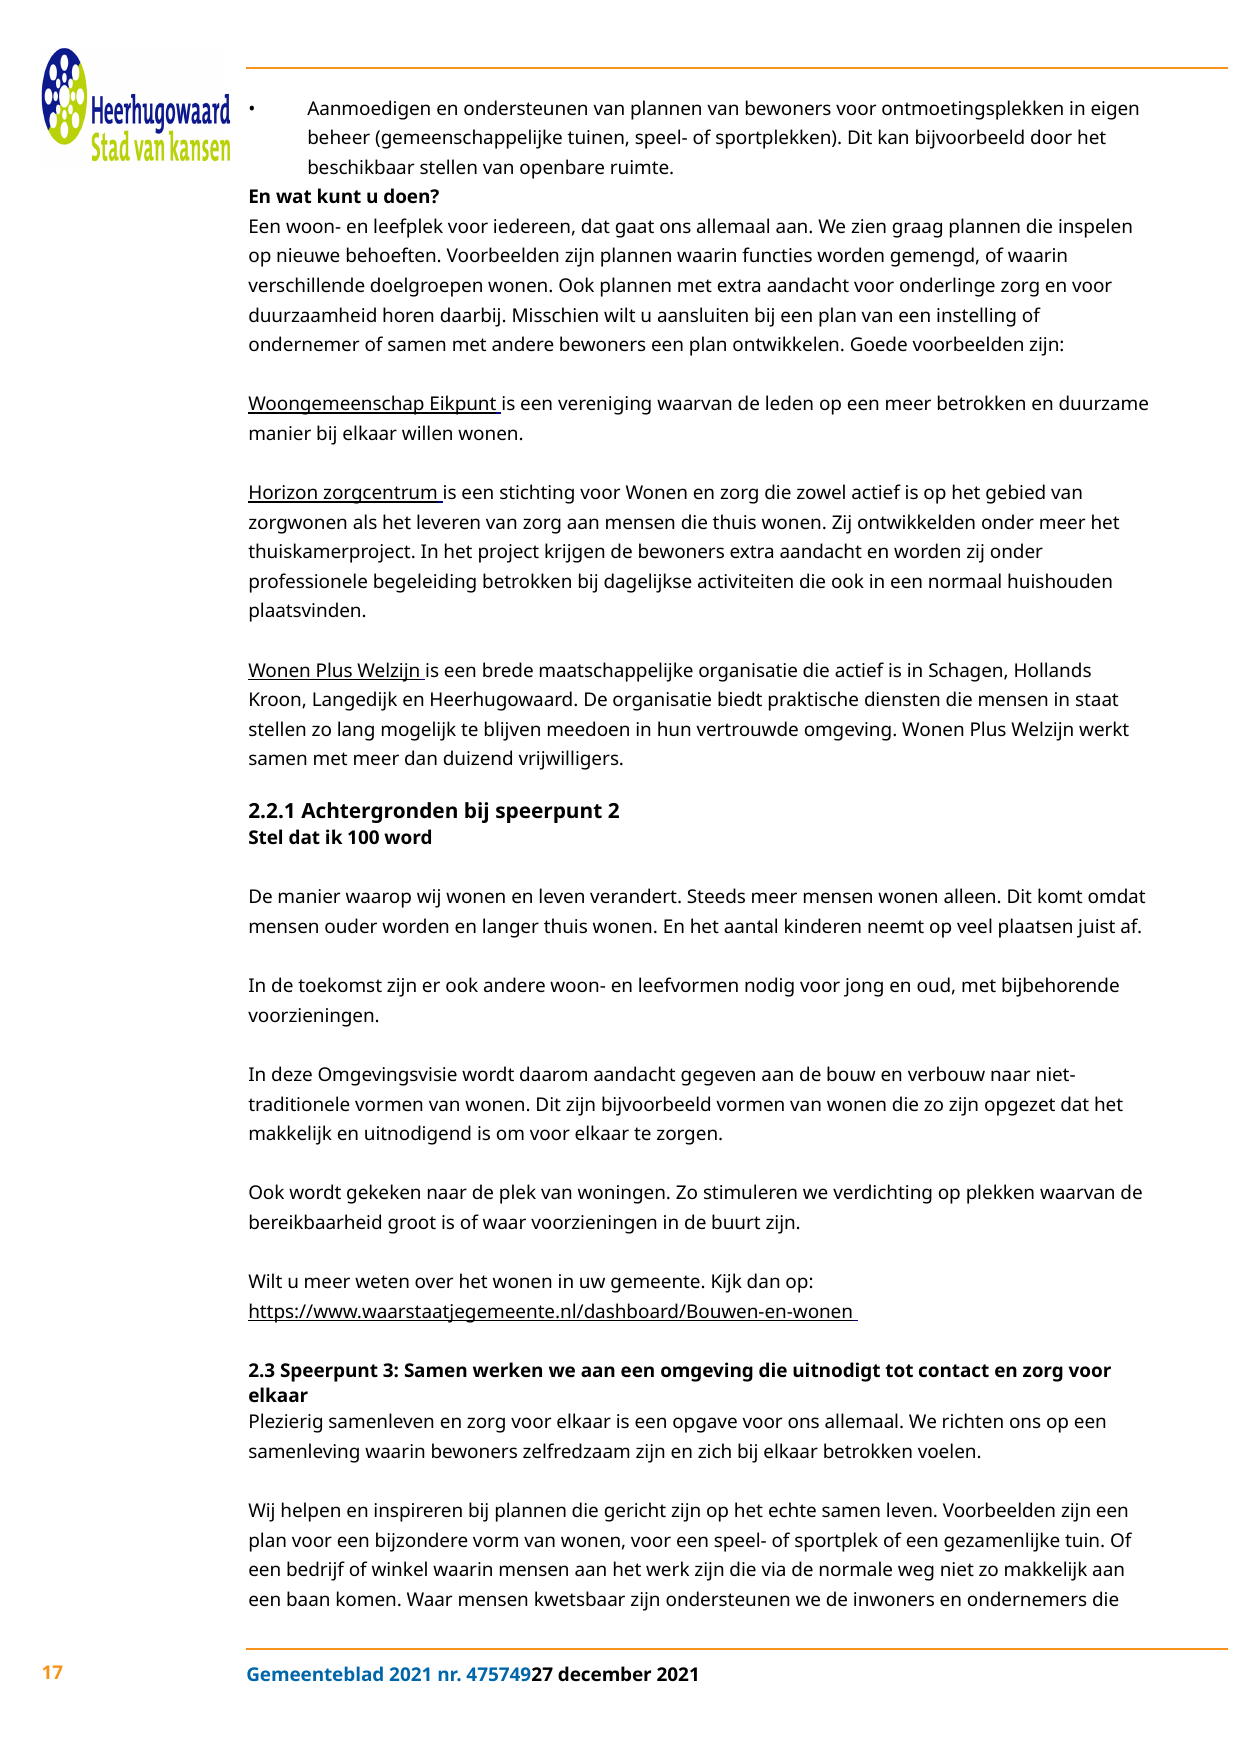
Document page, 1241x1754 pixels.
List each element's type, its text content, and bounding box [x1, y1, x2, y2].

text Wonen Plus Welzijn is een brede maatschappelijke organisatie die actief is in Schagen, Hollands Kroon, Langedijk en Heerhugowaard. De organisatie biedt praktische diensten die mensen in staat stellen zo lang mogelijk te blijven meedoen in hun vertrouwde omgeving. Wonen Plus Welzijn werkt samen met meer dan duizend vrijwilligers. [248, 657, 1152, 771]
text Wij helpen en inspireren bij plannen die gericht zijn op het echte samen leven. Voorbeelden zijn een plan voor een bijzondere vorm van wonen, voor een speel- of sportplek of een gezamenlijke tuin. Of een bedrijf of winkel waarin mensen aan het werk zijn die via de normale weg niet zo makkelijk aan een baan komen. Waar mensen kwetsbaar zijn ondersteunen we de inwoners en ondernemers die [248, 1497, 1152, 1612]
text 2.2.1 Achtergronden bij speerpunt 2 [248, 796, 1152, 824]
text In de toekomst zijn er ook andere woon- en leefvormen nodig voor jong en oud, met bijbehorende voorzieningen. [248, 972, 1152, 1028]
text En wat kunt u doen? [248, 183, 1152, 209]
text 2.3 Speerpunt 3: Samen werken we aan een omgeving die uitnodigt tot contact en zorg voor elkaar [248, 1357, 1152, 1408]
text https://www.waarstaatjegemeente.nl/dashboard/Bouwen-en-wonen [248, 1298, 1152, 1323]
text Stel dat ik 100 word [248, 824, 1152, 850]
text De manier waarop wij wonen en leven verandert. Steeds meer mensen wonen alleen. Dit komt omdat mensen ouder worden en langer thuis wonen. En het aantal kinderen neemt op veel plaatsen juist af. [248, 884, 1152, 939]
text Een woon- en leefplek voor iedereen, dat gaat ons allemaal aan. We zien graag plannen die inspelen op nieuwe behoeften. Voorbeelden zijn plannen waarin functies worden gemengd, of waarin verschillende doelgroepen wonen. Ook plannen met extra aandacht voor onderlinge zorg en voor duurzaamheid horen daarbij. Misschien wilt u aansluiten bij een plan van een instelling of ondernemer of samen met andere bewoners een plan ontwikkelen. Goede voorbeelden zijn: [248, 213, 1152, 357]
picture [41, 47, 231, 172]
text Ook wordt gekeken naar de plek van woningen. Zo stimuleren we verdichting op plekken waarvan de bereikbaarheid groot is of waar voorzieningen in de buurt zijn. [248, 1179, 1152, 1235]
text Horizon zorgcentrum is een stichting voor Wonen en zorg die zowel actief is op het gebied van zorgwonen als het leveren van zorg aan mensen die thuis wonen. Zij ontwikkelden onder meer het thuiskamerproject. In het project krijgen de bewoners extra aandacht en worden zij onder professionele begeleiding betrokken bij dagelijkse activiteiten die ook in een normaal huishouden plaatsvinden. [248, 479, 1152, 623]
list Aanmoedigen en ondersteunen van plannen van bewoners voor ontmoetingsplekken in eigen beheer (gemeenschappelijke tuinen, speel- of sportplekken). Dit kan bijvoorbeeld door het beschikbaar stellen van openbare ruimte. [248, 95, 1152, 180]
text In deze Omgevingsvisie wordt daarom aandacht gegeven aan de bouw en verbouw naar niet-traditionele vormen van wonen. Dit zijn bijvoorbeeld vormen van wonen die zo zijn opgezet dat het makkelijk en uitnodigend is om voor elkaar te zorgen. [248, 1061, 1152, 1146]
text Plezierig samenleven en zorg voor elkaar is een opgave voor ons allemaal. We richten ons op een samenleving waarin bewoners zelfredzaam zijn en zich bij elkaar betrokken voelen. [248, 1408, 1152, 1464]
text Woongemeenschap Eikpunt is een vereniging waarvan de leden op een meer betrokken en duurzame manier bij elkaar willen wonen. [248, 391, 1152, 446]
text Wilt u meer weten over het wonen in uw gemeente. Kijk dan op: [248, 1268, 1152, 1294]
